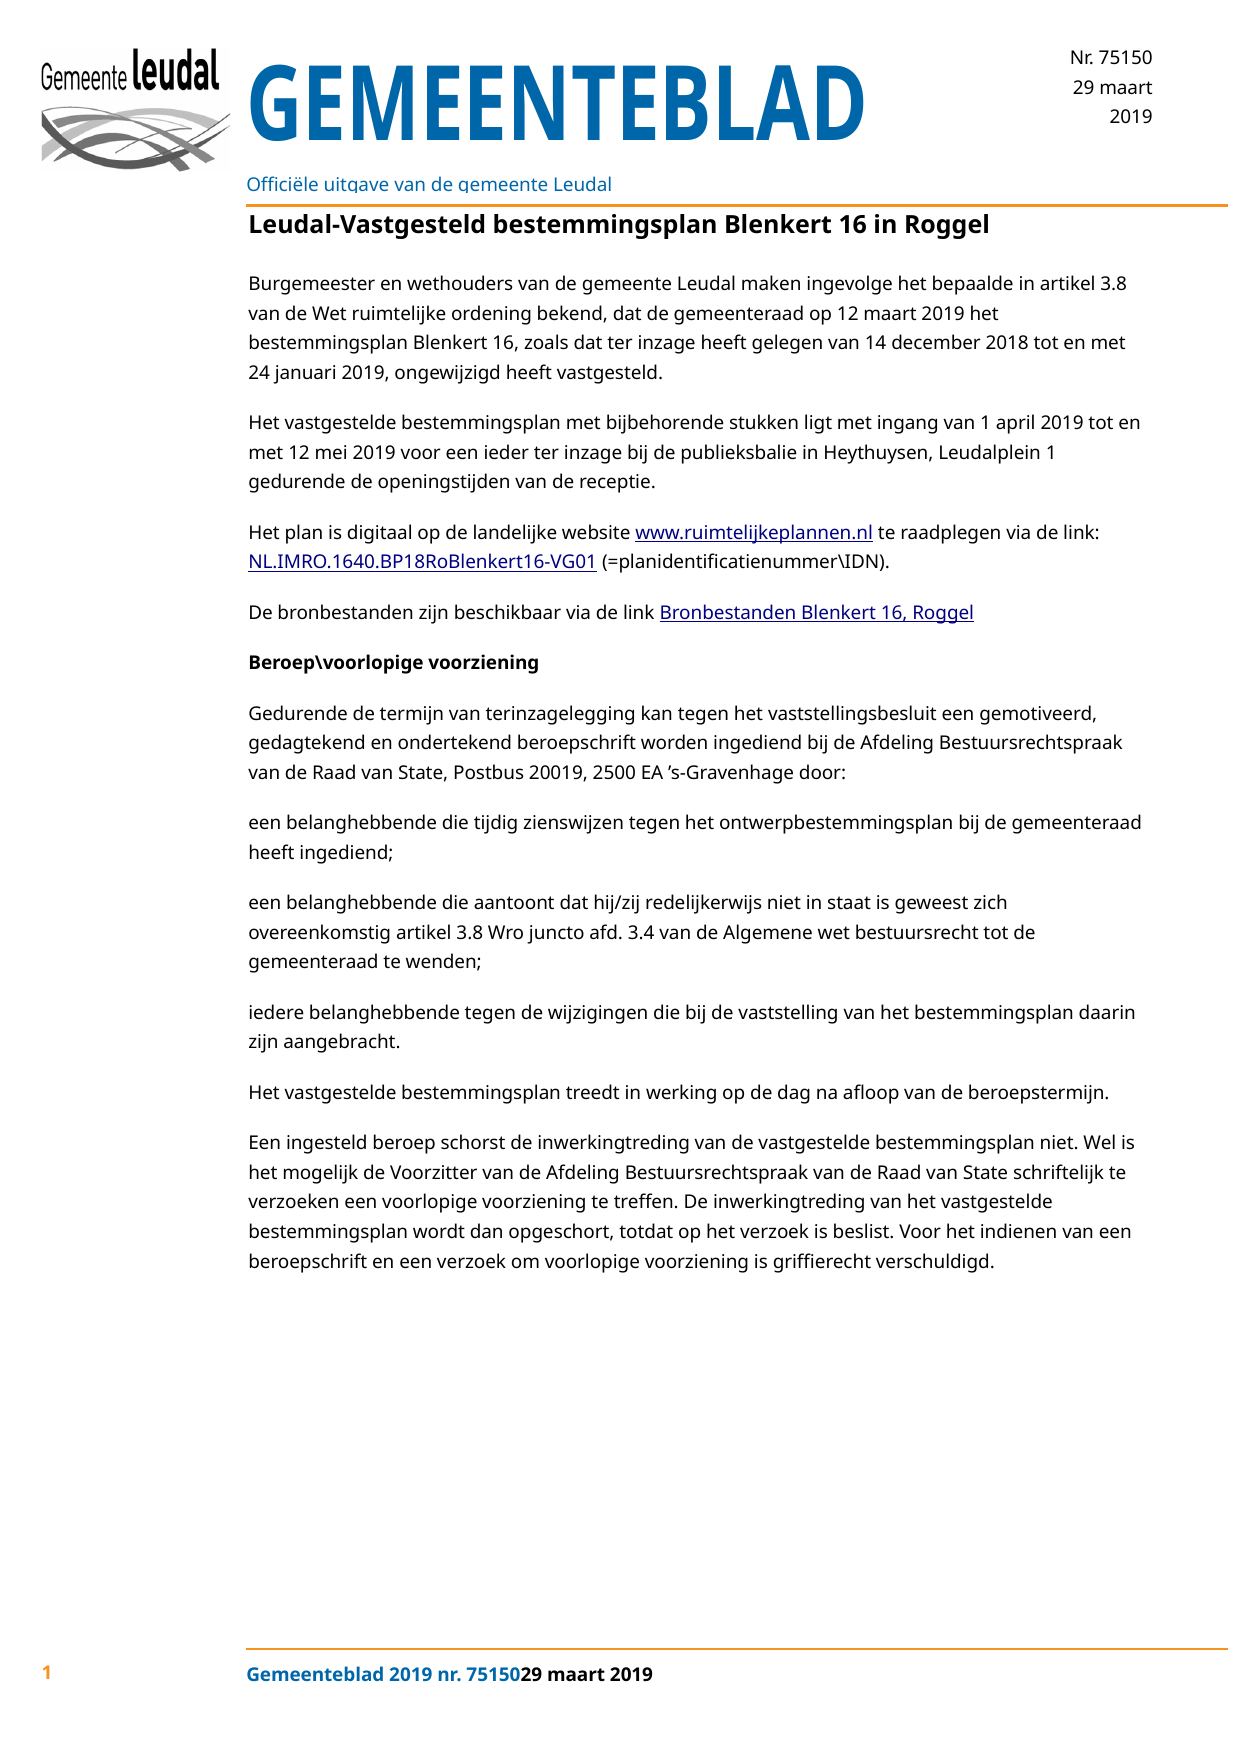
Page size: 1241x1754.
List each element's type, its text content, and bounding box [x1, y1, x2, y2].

text iedere belanghebbende tegen de wijzigingen die bij de vaststelling van het bestemmingsplan daarin zijn aangebracht. [248, 999, 1152, 1054]
text Het vastgestelde bestemmingsplan met bijbehorende stukken ligt met ingang van 1 april 2019 tot en met 12 mei 2019 voor een ieder ter inzage bij de publieksbalie in Heythuysen, Leudalplein 1 gedurende de openingstijden van de receptie. [248, 409, 1152, 494]
text De bronbestanden zijn beschikbaar via de link Bronbestanden Blenkert 16, Roggel [248, 599, 1152, 625]
text een belanghebbende die aantoont dat hij/zij redelijkerwijs niet in staat is geweest zich overeenkomstig artikel 3.8 Wro juncto afd. 3.4 van de Algemene wet bestuursrecht tot de gemeenteraad te wenden; [248, 889, 1152, 974]
text een belanghebbende die tijdig zienswijzen tegen het ontwerpbestemmingsplan bij de gemeenteraad heeft ingediend; [248, 809, 1152, 865]
text Het plan is digitaal op de landelijke website www.ruimtelijkeplannen.nl te raadplegen via de link: NL.IMRO.1640.BP18RoBlenkert16-VG01 (=planidentificatienummer\IDN). [248, 519, 1152, 574]
text Beroep\voorlopige voorziening [248, 649, 1152, 675]
text Het vastgestelde bestemmingsplan treedt in werking op de dag na afloop van de beroepstermijn. [248, 1079, 1152, 1105]
text Gedurende de termijn van terinzagelegging kan tegen het vaststellingsbesluit een gemotiveerd, gedagtekend en ondertekend beroepschrift worden ingediend bij de Afdeling Bestuursrechtspraak van de Raad van State, Postbus 20019, 2500 EA ’s-Gravenhage door: [248, 700, 1152, 785]
text Burgemeester en wethouders van de gemeente Leudal maken ingevolge het bepaalde in artikel 3.8 van de Wet ruimtelijke ordening bekend, dat de gemeenteraad op 12 maart 2019 het bestemmingsplan Blenkert 16, zoals dat ter inzage heeft gelegen van 14 december 2018 tot en met 24 januari 2019, ongewijzigd heeft vastgesteld. [248, 270, 1152, 385]
text Leudal-Vastgesteld bestemmingsplan Blenkert 16 in Roggel [248, 207, 1152, 241]
text Een ingesteld beroep schorst de inwerkingtreding van de vastgestelde bestemmingsplan niet. Wel is het mogelijk de Voorzitter van de Afdeling Bestuursrechtspraak van de Raad van State schriftelijk te verzoeken een voorlopige voorziening te treffen. De inwerkingtreding van het vastgestelde bestemmingsplan wordt dan opgeschort, totdat op het verzoek is beslist. Voor het indienen van een beroepschrift en een verzoek om voorlopige voorziening is griffierecht verschuldigd. [248, 1129, 1152, 1273]
picture [41, 47, 231, 172]
